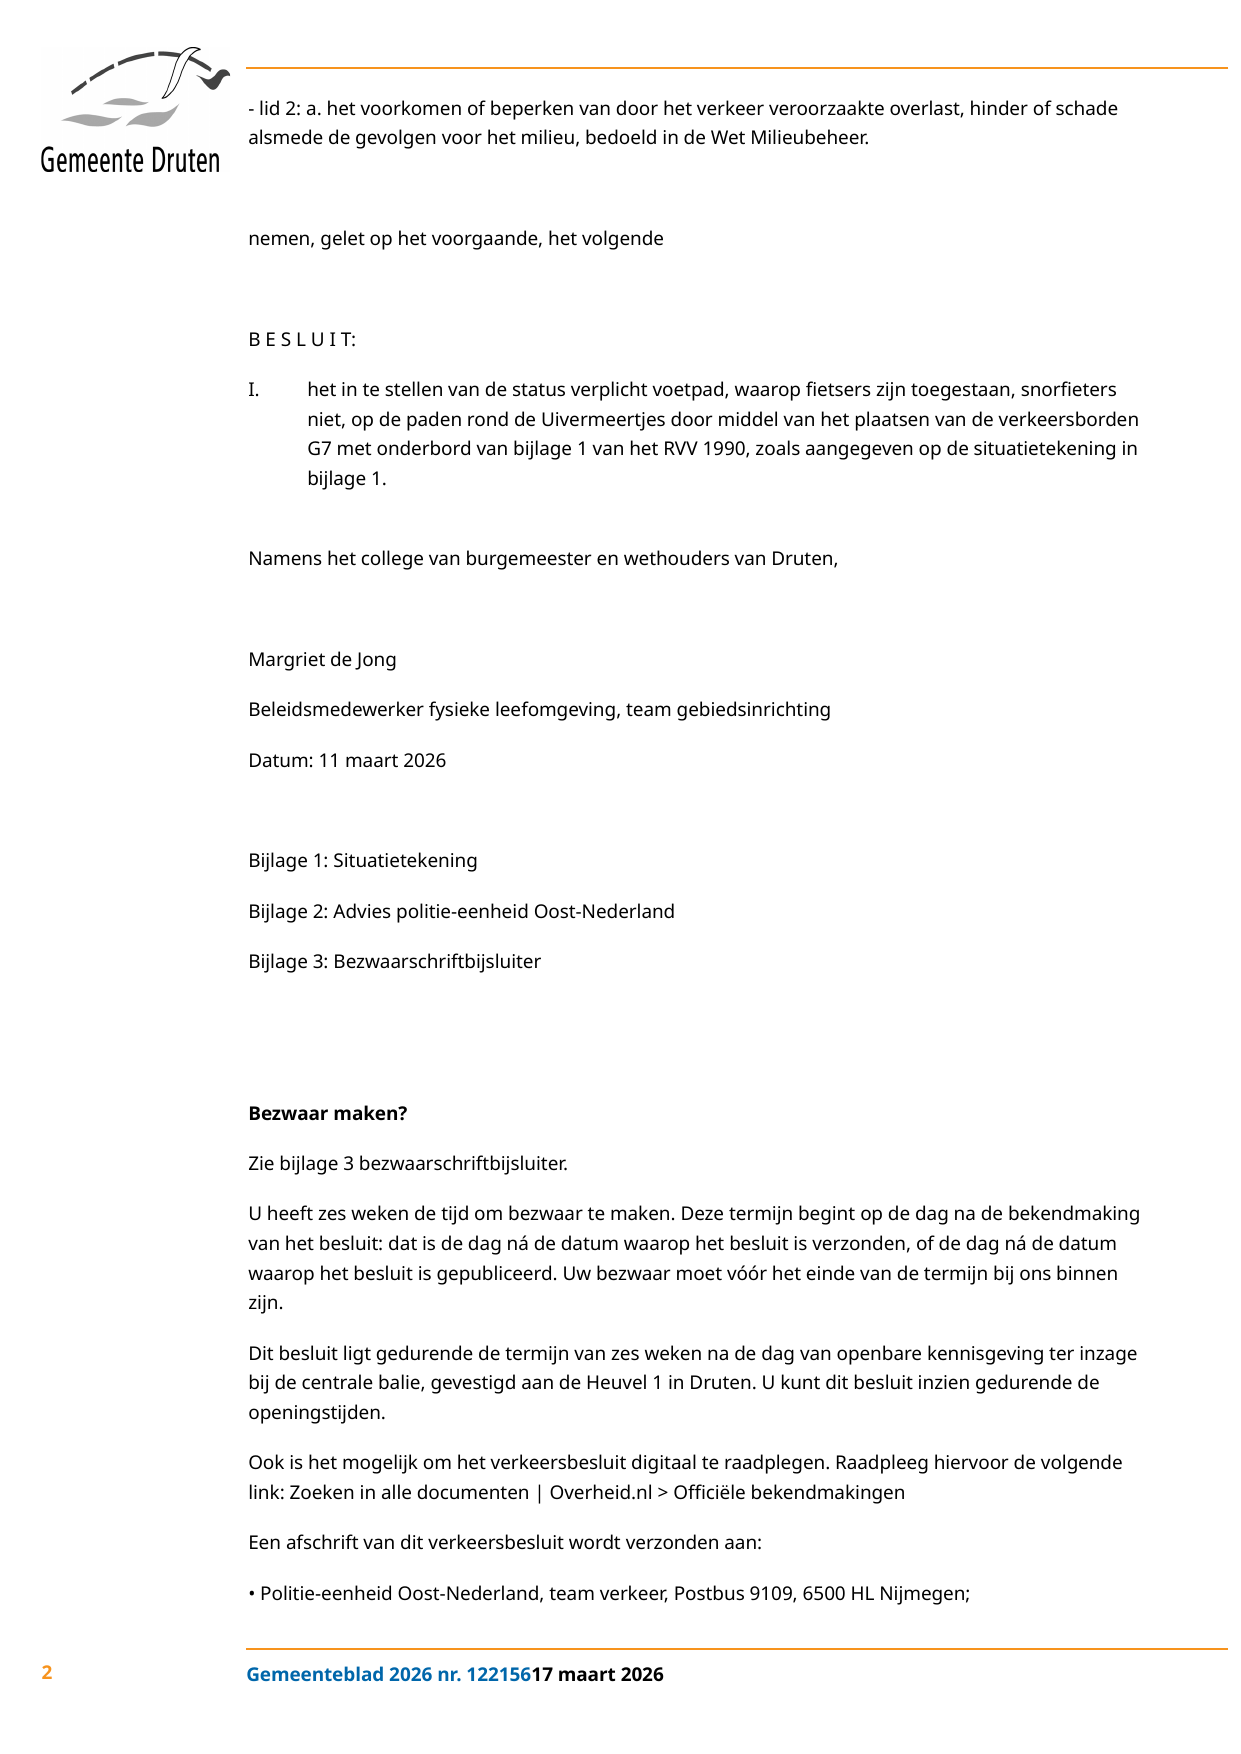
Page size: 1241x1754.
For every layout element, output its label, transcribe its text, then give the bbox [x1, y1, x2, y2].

text Bijlage 2: Advies politie-eenheid Oost-Nederland [248, 898, 1152, 924]
text • Politie-eenheid Oost-Nederland, team verkeer, Postbus 9109, 6500 HL Nijmegen; [248, 1580, 1152, 1606]
text Datum: 11 maart 2026 [248, 747, 1152, 773]
text Beleidsmedewerker fysieke leefomgeving, team gebiedsinrichting [248, 696, 1152, 722]
text Margriet de Jong [248, 646, 1152, 672]
text Ook is het mogelijk om het verkeersbesluit digitaal te raadplegen. Raadpleeg hiervoor de volgende link: Zoeken in alle documenten | Overheid.nl > Officiële bekendmakingen [248, 1449, 1152, 1505]
text Zie bijlage 3 bezwaarschriftbijsluiter. [248, 1150, 1152, 1176]
text - lid 2: a. het voorkomen of beperken van door het verkeer veroorzaakte overlast, hinder of schade alsmede de gevolgen voor het milieu, bedoeld in de Wet Milieubeheer. [248, 95, 1152, 150]
text Bezwaar maken? [248, 1100, 1152, 1126]
text Bijlage 3: Bezwaarschriftbijsluiter [248, 948, 1152, 974]
list het in te stellen van de status verplicht voetpad, waarop fietsers zijn toegestaan, snorfieters niet, op de paden rond de Uivermeertjes door middel van het plaatsen van de verkeersborden G7 met onderbord van bijlage 1 van het RVV 1990, zoals aangegeven op de situatietekening in bijlage 1. [248, 376, 1152, 491]
text Bijlage 1: Situatietekening [248, 848, 1152, 873]
text U heeft zes weken de tijd om bezwaar te maken. Deze termijn begint op de dag na de bekendmaking van het besluit: dat is de dag ná de datum waarop het besluit is verzonden, of de dag ná de datum waarop het besluit is gepubliceerd. Uw bezwaar moet vóór het einde van de termijn bij ons binnen zijn. [248, 1201, 1152, 1315]
picture [41, 47, 231, 172]
text Namens het college van burgemeester en wethouders van Druten, [248, 545, 1152, 571]
text B E S L U I T: [248, 326, 1152, 352]
text Een afschrift van dit verkeersbesluit wordt verzonden aan: [248, 1529, 1152, 1555]
text nemen, gelet op het voorgaande, het volgende [248, 225, 1152, 251]
text Dit besluit ligt gedurende de termijn van zes weken na de dag van openbare kennisgeving ter inzage bij de centrale balie, gevestigd aan de Heuvel 1 in Druten. U kunt dit besluit inzien gedurende de openingstijden. [248, 1340, 1152, 1425]
